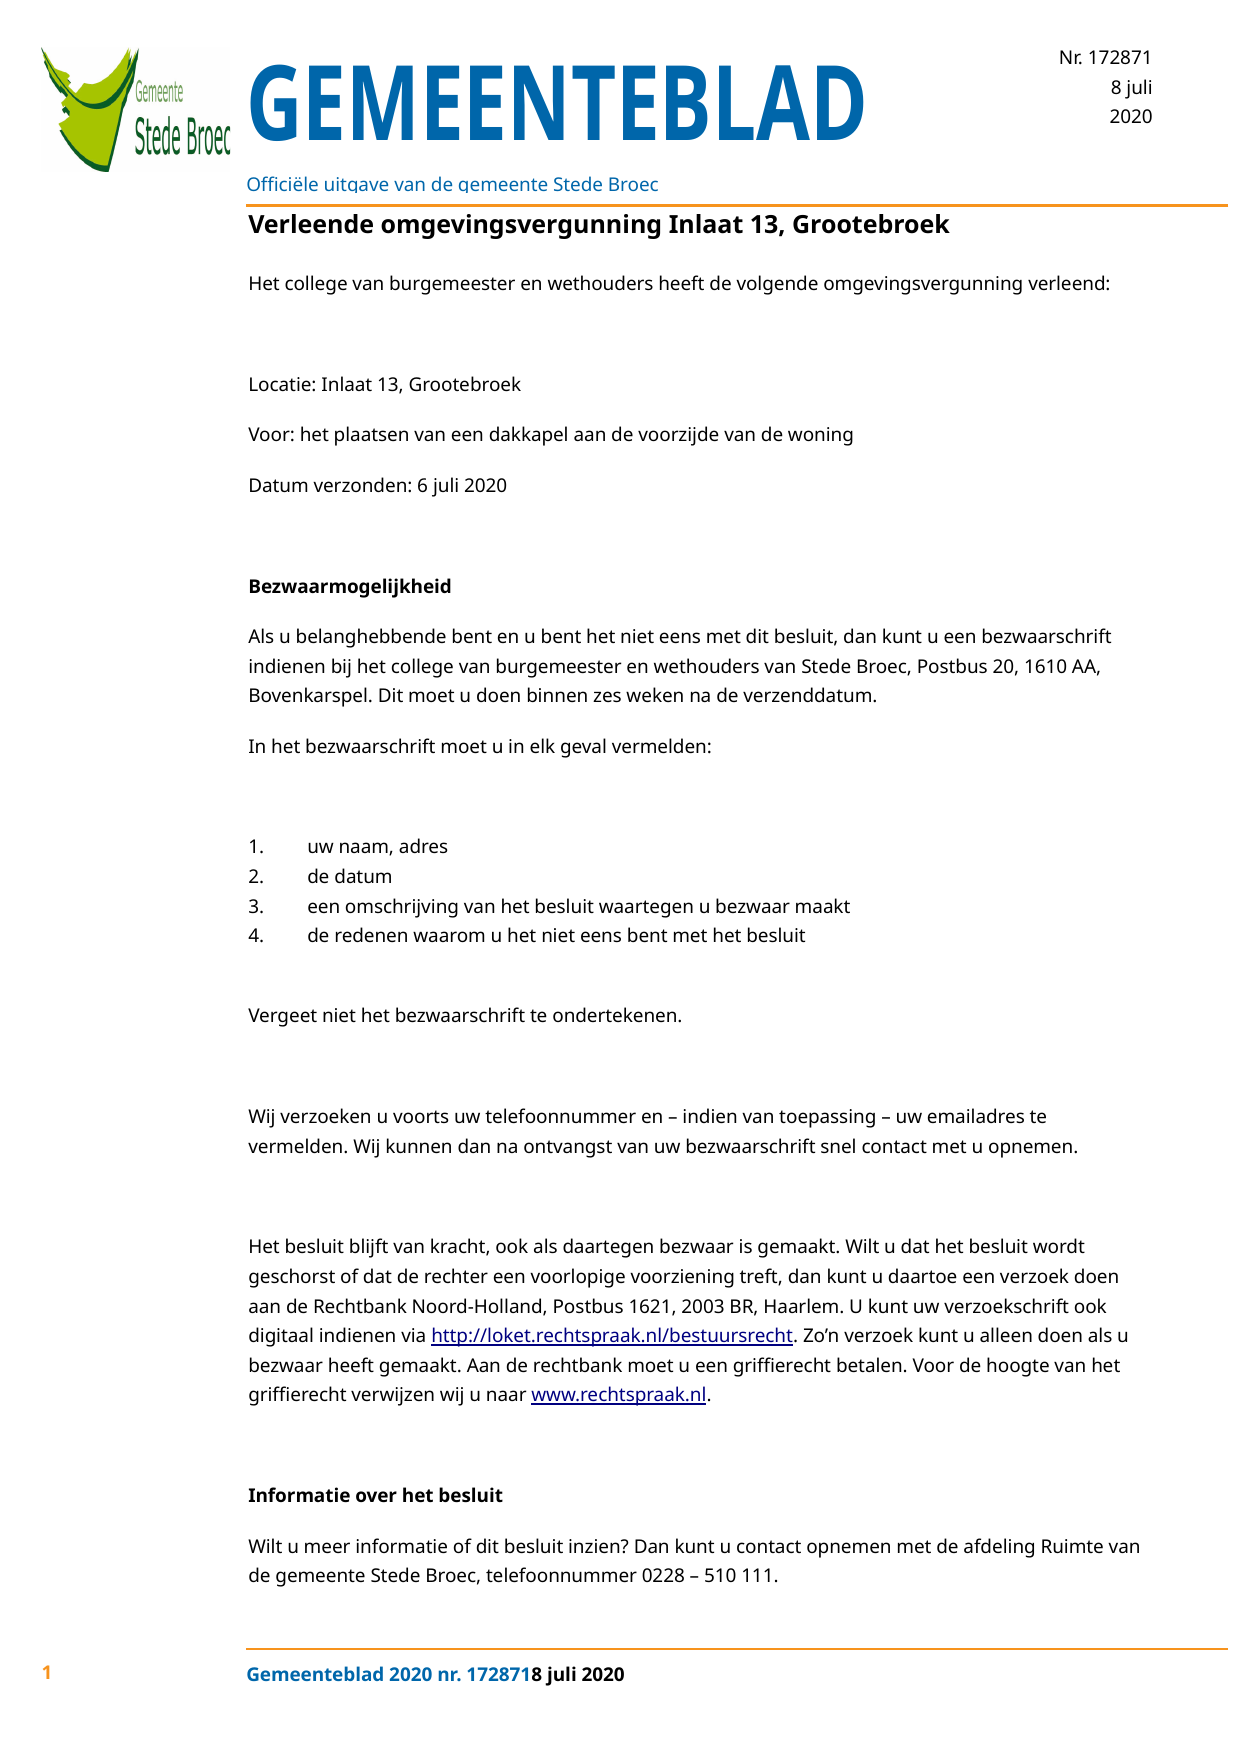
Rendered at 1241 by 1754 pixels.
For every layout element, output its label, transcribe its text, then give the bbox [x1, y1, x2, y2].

text Wilt u meer informatie of dit besluit inzien? Dan kunt u contact opnemen met de afdeling Ruimte van de gemeente Stede Broec, telefoonnummer 0228 – 510 111. [248, 1533, 1152, 1588]
text Als u belanghebbende bent en u bent het niet eens met dit besluit, dan kunt u een bezwaarschrift indienen bij het college van burgemeester en wethouders van Stede Broec, Postbus 20, 1610 AA, Bovenkarspel. Dit moet u doen binnen zes weken na de verzenddatum. [248, 623, 1152, 708]
text In het bezwaarschrift moet u in elk geval vermelden: [248, 733, 1152, 758]
text Locatie: Inlaat 13, Grootebroek [248, 371, 1152, 397]
list de datum [248, 863, 1152, 889]
list een omschrijving van het besluit waartegen u bezwaar maakt [248, 893, 1152, 918]
text Wij verzoeken u voorts uw telefoonnummer en – indien van toepassing – uw emailadres te vermelden. Wij kunnen dan na ontvangst van uw bezwaarschrift snel contact met u opnemen. [248, 1103, 1152, 1158]
text Voor: het plaatsen van een dakkapel aan de voorzijde van de woning [248, 422, 1152, 447]
text Vergeet niet het bezwaarschrift te ondertekenen. [248, 1002, 1152, 1028]
text Bezwaarmogelijkheid [248, 573, 1152, 598]
text Het college van burgemeester en wethouders heeft de volgende omgevingsvergunning verleend: [248, 270, 1152, 296]
picture [41, 47, 231, 172]
text Het besluit blijft van kracht, ook als daartegen bezwaar is gemaakt. Wilt u dat het besluit wordt geschorst of dat de rechter een voorlopige voorziening treft, dan kunt u daartoe een verzoek doen aan de Rechtbank Noord-Holland, Postbus 1621, 2003 BR, Haarlem. U kunt uw verzoekschrift ook digitaal indienen via http://loket.rechtspraak.nl/bestuursrecht. Zo’n verzoek kunt u alleen doen als u bezwaar heeft gemaakt. Aan de rechtbank moet u een griffierecht betalen. Voor de hoogte van het griffierecht verwijzen wij u naar www.rechtspraak.nl. [248, 1234, 1152, 1407]
list de redenen waarom u het niet eens bent met het besluit [248, 922, 1152, 948]
text Verleende omgevingsvergunning Inlaat 13, Grootebroek [248, 207, 1152, 241]
text Datum verzonden: 6 juli 2020 [248, 472, 1152, 498]
text Informatie over het besluit [248, 1482, 1152, 1508]
list uw naam, adres [248, 834, 1152, 859]
